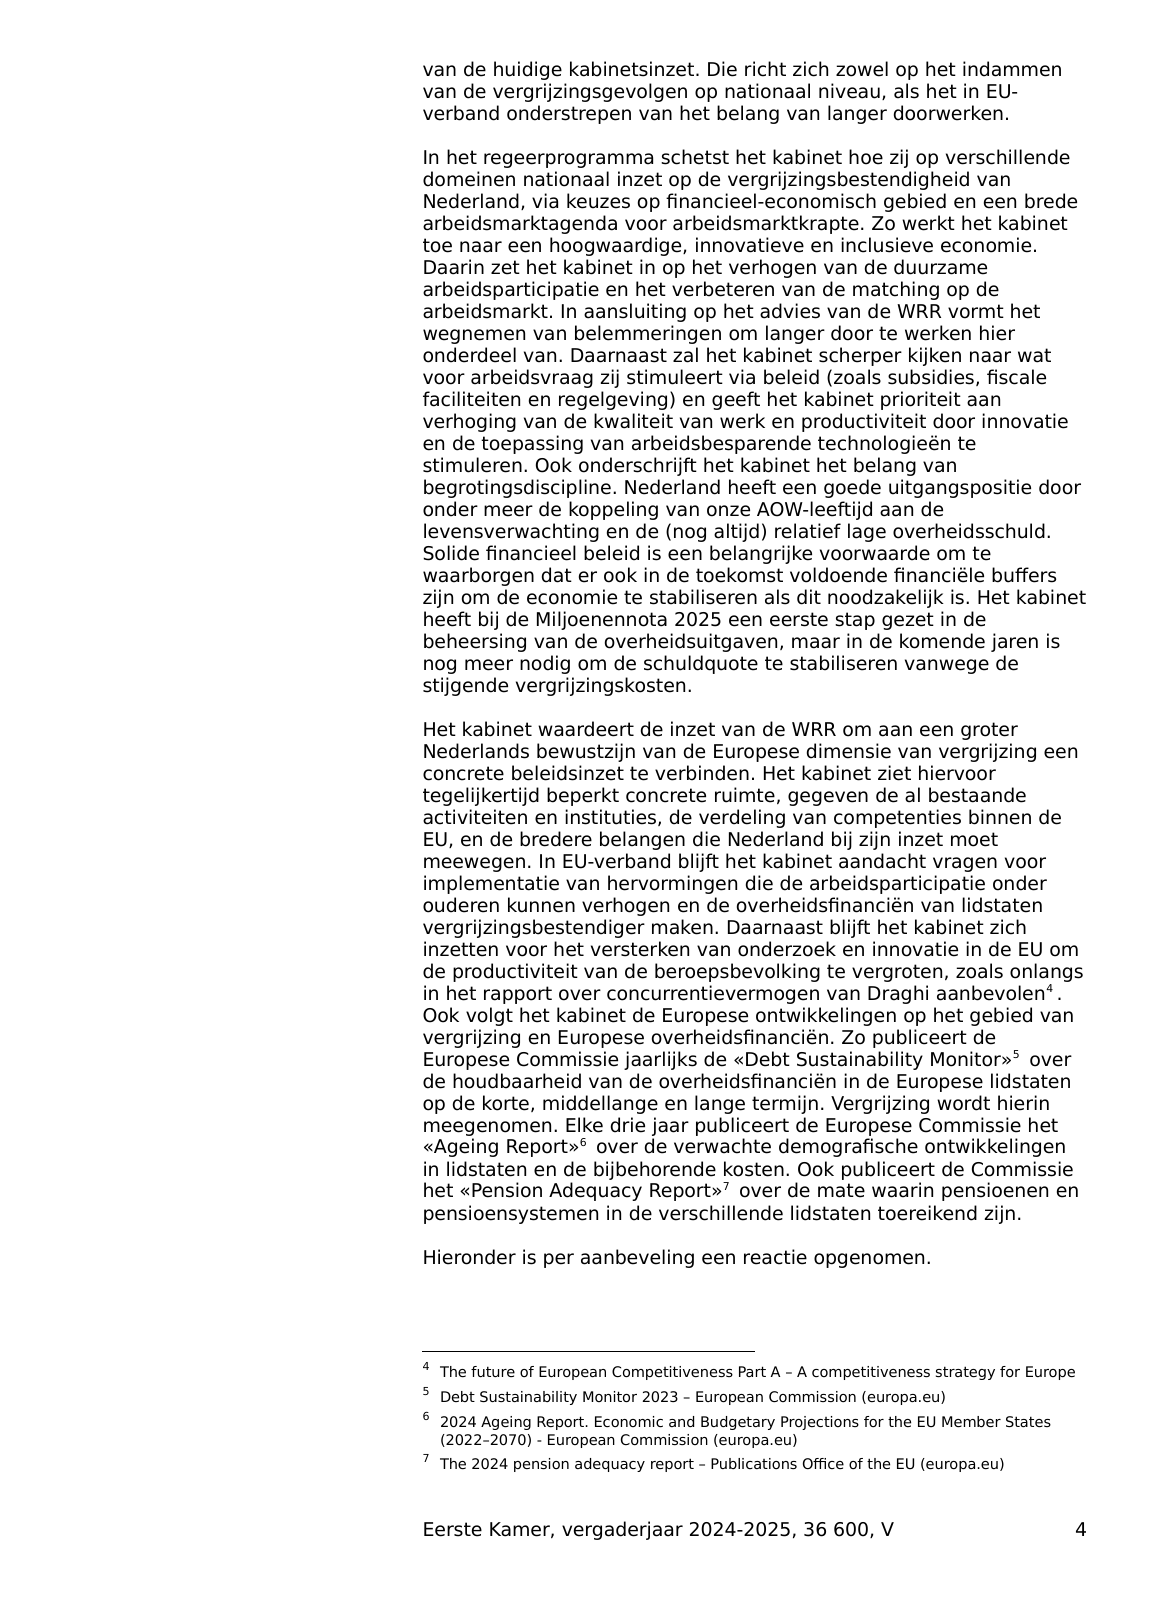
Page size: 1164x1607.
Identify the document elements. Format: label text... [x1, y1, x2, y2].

text van de huidige kabinetsinzet. Die richt zich zowel op het indammen van de vergrijzingsgevolgen op nationaal niveau, als het in EU-verband onderstrepen van het belang van langer doorwerken. [422, 59, 1087, 125]
text The 2024 pension adequacy report – Publications Office of the EU (europa.eu) [422, 1452, 1087, 1474]
text Debt Sustainability Monitor 2023 – European Commission (europa.eu) [422, 1385, 1087, 1407]
text The future of European Competitiveness Part A – A competitiveness strategy for Europe [422, 1360, 1087, 1382]
text Hieronder is per aanbeveling een reactie opgenomen. [422, 1247, 1087, 1268]
text In het regeerprogramma schetst het kabinet hoe zij op verschillende domeinen nationaal inzet op de vergrijzingsbestendigheid van Nederland, via keuzes op financieel-economisch gebied en een brede arbeidsmarktagenda voor arbeidsmarktkrapte. Zo werkt het kabinet toe naar een hoogwaardige, innovatieve en inclusieve economie. Daarin zet het kabinet in op het verhogen van de duurzame arbeidsparticipatie en het verbeteren van de matching op de arbeidsmarkt. In aansluiting op het advies van de WRR vormt het wegnemen van belemmeringen om langer door te werken hier onderdeel van. Daarnaast zal het kabinet scherper kijken naar wat voor arbeidsvraag zij stimuleert via beleid (zoals subsidies, fiscale faciliteiten en regelgeving) en geeft het kabinet prioriteit aan verhoging van de kwaliteit van werk en productiviteit door innovatie en de toepassing van arbeidsbesparende technologieën te stimuleren. Ook onderschrijft het kabinet het belang van begrotingsdiscipline. Nederland heeft een goede uitgangspositie door onder meer de koppeling van onze AOW-leeftijd aan de levensverwachting en de (nog altijd) relatief lage overheidsschuld. Solide financieel beleid is een belangrijke voorwaarde om te waarborgen dat er ook in de toekomst voldoende financiële buffers zijn om de economie te stabiliseren als dit noodzakelijk is. Het kabinet heeft bij de Miljoenennota 2025 een eerste stap gezet in de beheersing van de overheidsuitgaven, maar in de komende jaren is nog meer nodig om de schuldquote te stabiliseren vanwege de stijgende vergrijzingskosten. [422, 147, 1087, 697]
text 2024 Ageing Report. Economic and Budgetary Projections for the EU Member States (2022–2070) - European Commission (europa.eu) [422, 1410, 1087, 1449]
text Het kabinet waardeert de inzet van de WRR om aan een groter Nederlands bewustzijn van de Europese dimensie van vergrijzing een concrete beleidsinzet te verbinden. Het kabinet ziet hiervoor tegelijkertijd beperkt concrete ruimte, gegeven de al bestaande activiteiten en instituties, de verdeling van competenties binnen de EU, en de bredere belangen die Nederland bij zijn inzet moet meewegen. In EU-verband blijft het kabinet aandacht vragen voor implementatie van hervormingen die de arbeidsparticipatie onder ouderen kunnen verhogen en de overheidsfinanciën van lidstaten vergrijzingsbestendiger maken. Daarnaast blijft het kabinet zich inzetten voor het versterken van onderzoek en innovatie in de EU om de productiviteit van de beroepsbevolking te vergroten, zoals onlangs in het rapport over concurrentievermogen van Draghi aanbevolen. Ook volgt het kabinet de Europese ontwikkelingen op het gebied van vergrijzing en Europese overheidsfinanciën. Zo publiceert de Europese Commissie jaarlijks de «Debt Sustainability Monitor» over de houdbaarheid van de overheidsfinanciën in de Europese lidstaten op de korte, middellange en lange termijn. Vergrijzing wordt hierin meegenomen. Elke drie jaar publiceert de Europese Commissie het «Ageing Report» over de verwachte demografische ontwikkelingen in lidstaten en de bijbehorende kosten. Ook publiceert de Commissie het «Pension Adequacy Report» over de mate waarin pensioenen en pensioensystemen in de verschillende lidstaten toereikend zijn. [422, 719, 1087, 1224]
